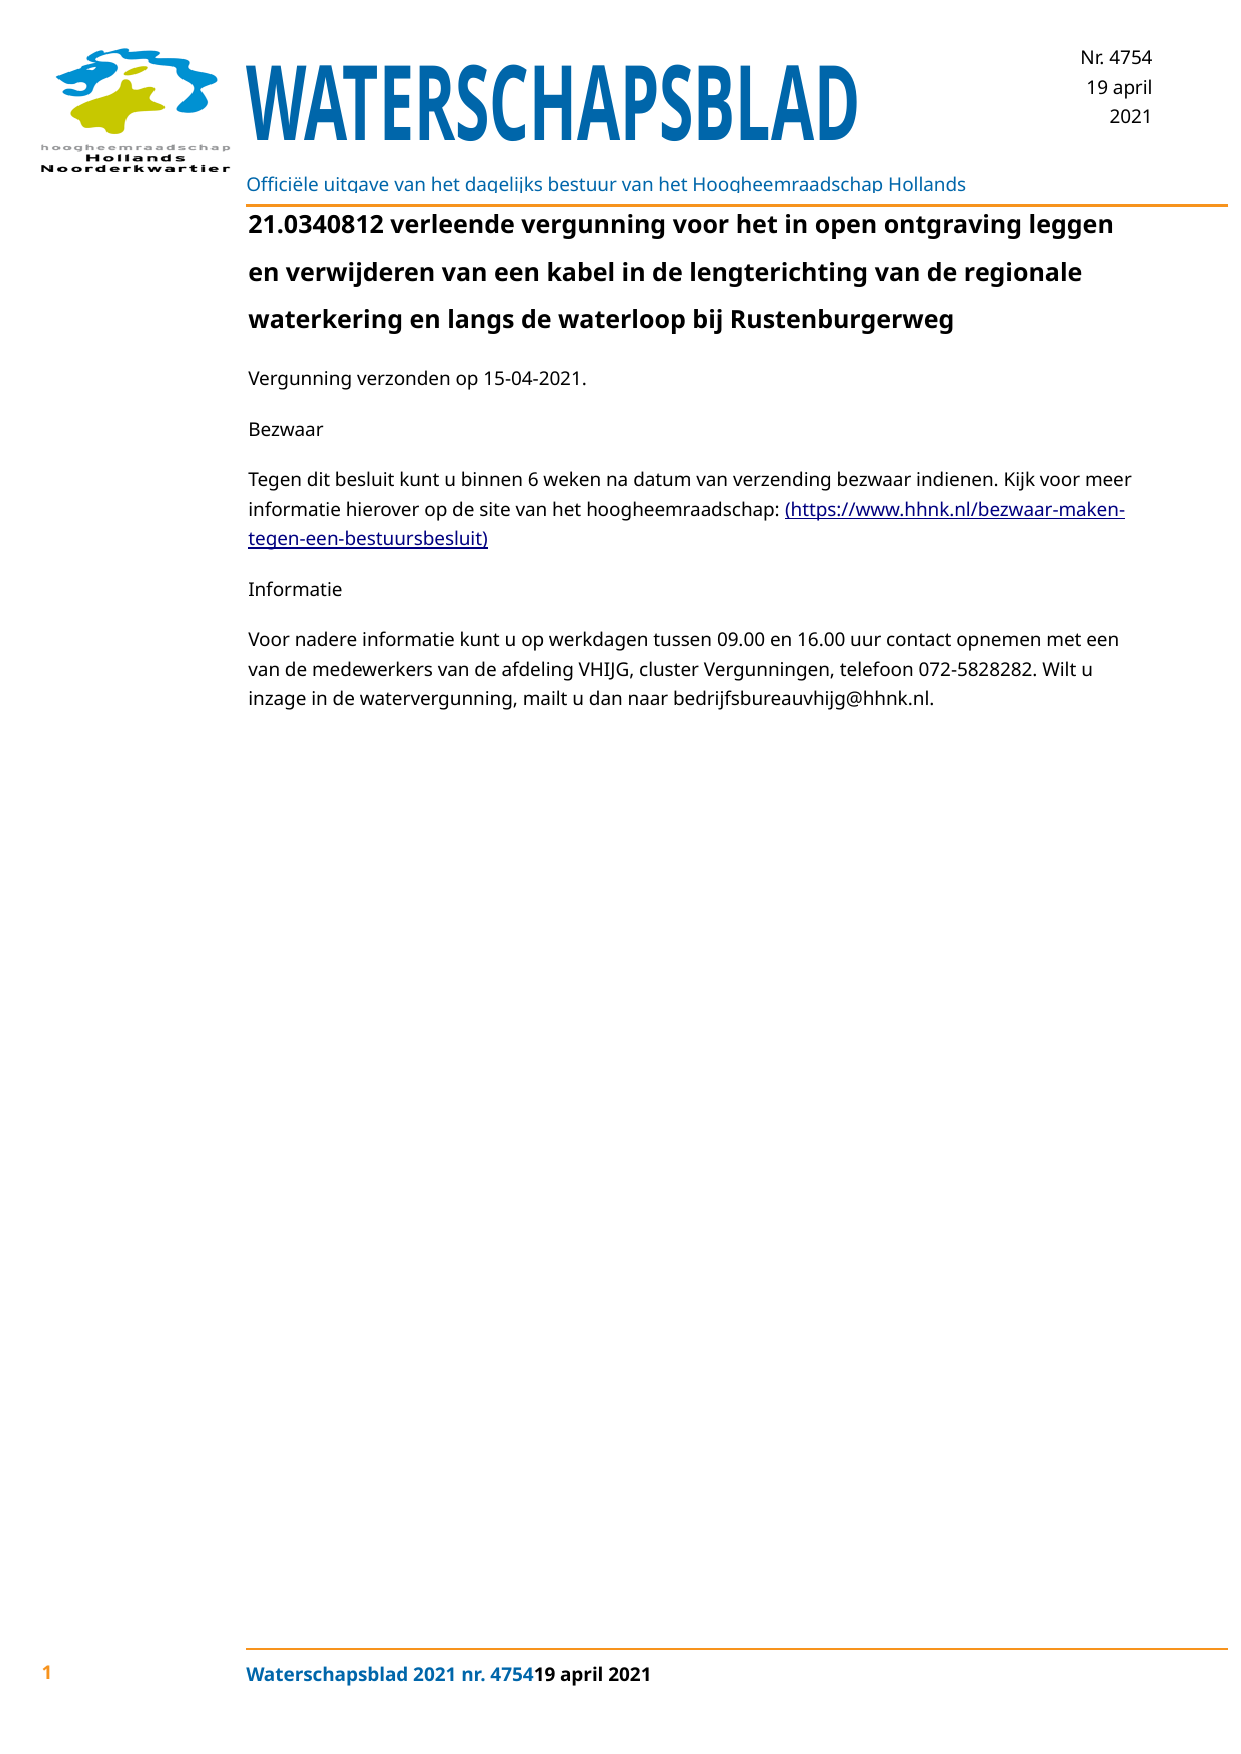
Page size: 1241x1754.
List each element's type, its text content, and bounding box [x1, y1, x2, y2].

picture [41, 47, 231, 172]
text Tegen dit besluit kunt u binnen 6 weken na datum van verzending bezwaar indienen. Kijk voor meer informatie hierover op de site van het hoogheemraadschap: (https://www.hhnk.nl/bezwaar-maken-tegen-een-bestuursbesluit) [248, 466, 1152, 551]
text 21.0340812 verleende vergunning voor het in open ontgraving leggen en verwijderen van een kabel in de lengterichting van de regionale waterkering en langs de waterloop bij Rustenburgerweg [248, 207, 1152, 336]
text Bezwaar [248, 416, 1152, 442]
text Voor nadere informatie kunt u op werkdagen tussen 09.00 en 16.00 uur contact opnemen met een van de medewerkers van de afdeling VHIJG, cluster Vergunningen, telefoon 072-5828282. Wilt u inzage in de watervergunning, mailt u dan naar bedrijfsbureauvhijg@hhnk.nl. [248, 626, 1152, 711]
text Vergunning verzonden op 15-04-2021. [248, 366, 1152, 391]
text Informatie [248, 576, 1152, 602]
